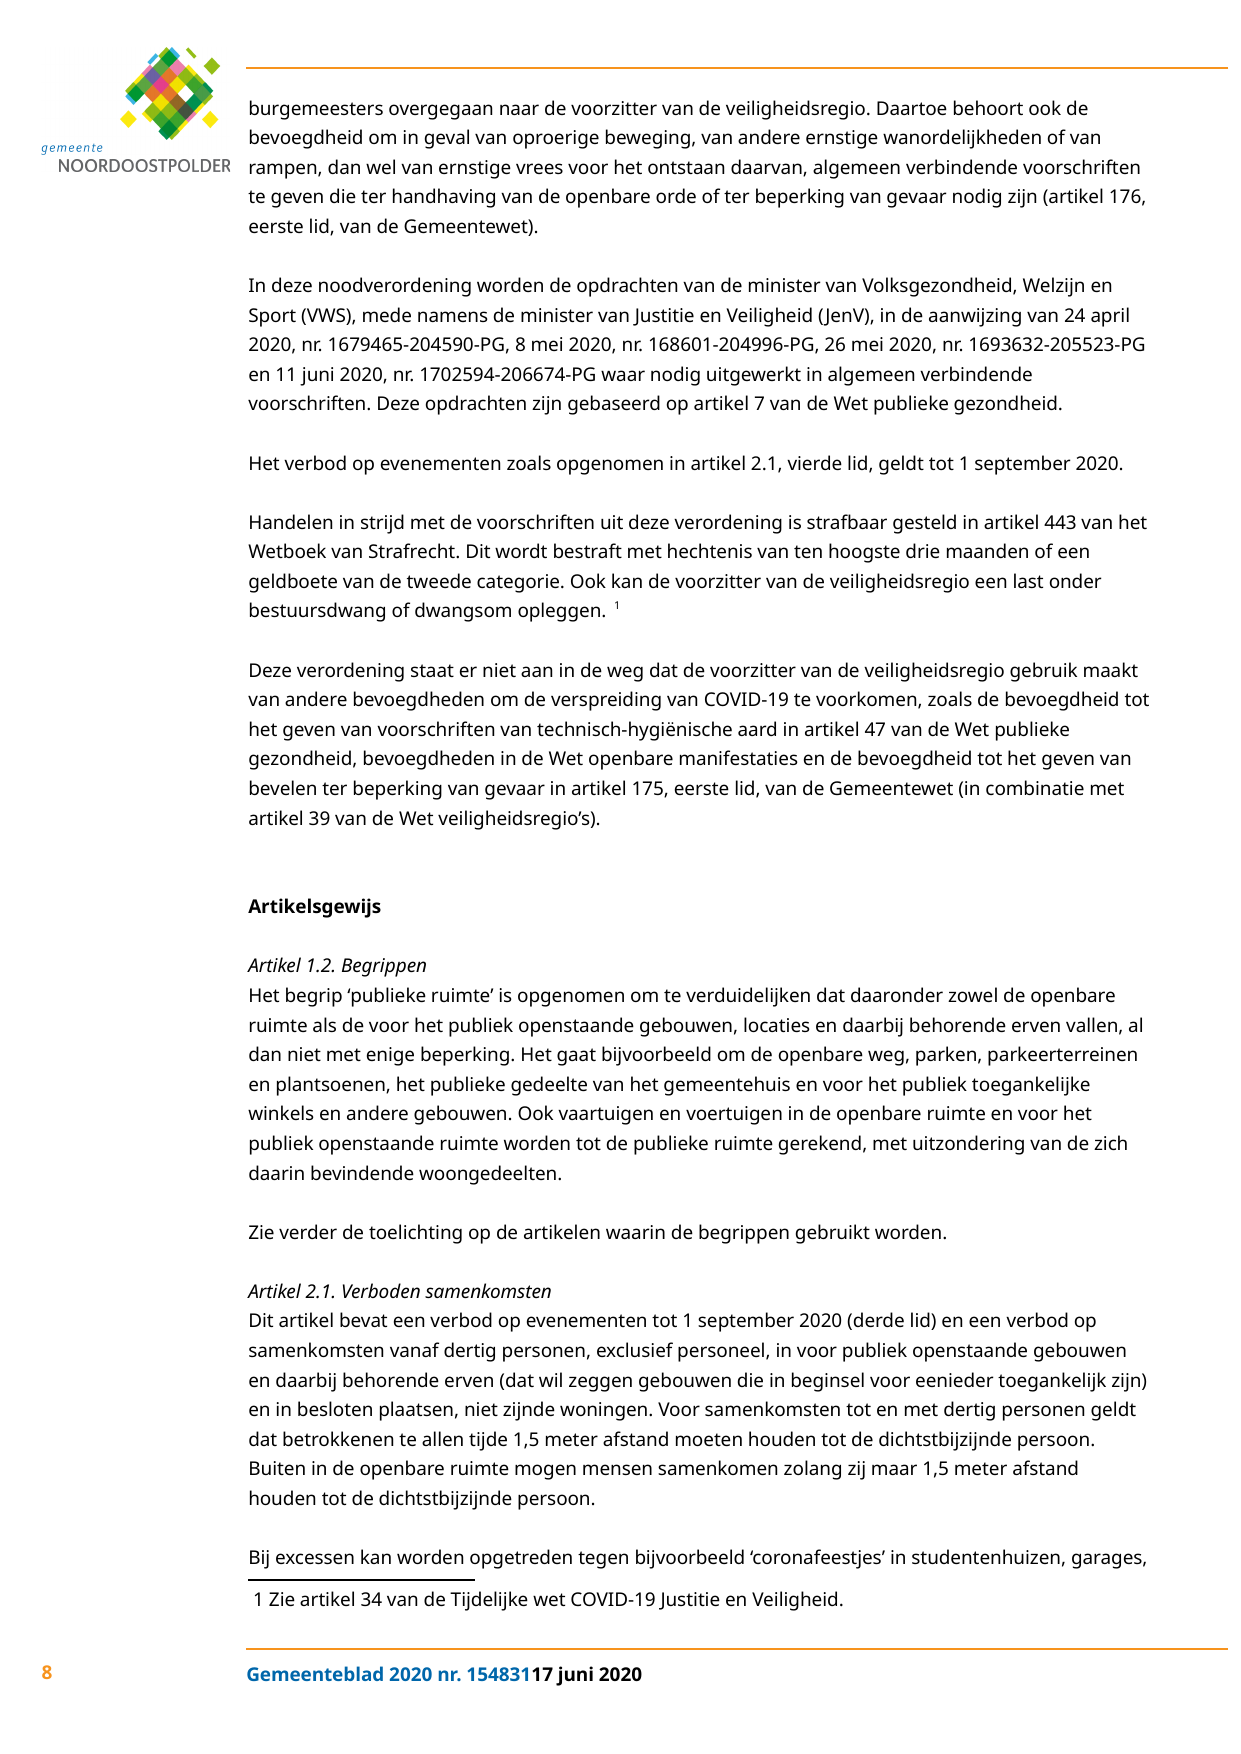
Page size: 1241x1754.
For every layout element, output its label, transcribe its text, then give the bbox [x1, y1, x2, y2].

text Zie verder de toelichting op de artikelen waarin de begrippen gebruikt worden. [248, 1219, 1152, 1245]
text Artikel 2.1. Verboden samenkomsten [248, 1278, 1152, 1304]
text Bij excessen kan worden opgetreden tegen bijvoorbeeld ‘coronafeestjes’ in studentenhuizen, garages, [248, 1544, 1152, 1570]
text Het verbod op evenementen zoals opgenomen in artikel 2.1, vierde lid, geldt tot 1 september 2020. [248, 450, 1152, 476]
text Deze verordening staat er niet aan in de weg dat de voorzitter van de veiligheidsregio gebruik maakt van andere bevoegdheden om de verspreiding van COVID-19 te voorkomen, zoals de bevoegdheid tot het geven van voorschriften van technisch-hygiënische aard in artikel 47 van de Wet publieke gezondheid, bevoegdheden in de Wet openbare manifestaties en de bevoegdheid tot het geven van bevelen ter beperking van gevaar in artikel 175, eerste lid, van de Gemeentewet (in combinatie met artikel 39 van de Wet veiligheidsregio’s). [248, 657, 1152, 831]
text Artikelsgewijs [248, 893, 1152, 919]
text Zie artikel 34 van de Tijdelijke wet COVID-19 Justitie en Veiligheid. [248, 1586, 1152, 1612]
text Handelen in strijd met de voorschriften uit deze verordening is strafbaar gesteld in artikel 443 van het Wetboek van Strafrecht. Dit wordt bestraft met hechtenis van ten hoogste drie maanden of een geldboete van de tweede categorie. Ook kan de voorzitter van de veiligheidsregio een last onder bestuursdwang of dwangsom opleggen. [248, 509, 1152, 623]
text Dit artikel bevat een verbod op evenementen tot 1 september 2020 (derde lid) en een verbod op samenkomsten vanaf dertig personen, exclusief personeel, in voor publiek openstaande gebouwen en daarbij behorende erven (dat wil zeggen gebouwen die in beginsel voor eenieder toegankelijk zijn) en in besloten plaatsen, niet zijnde woningen. Voor samenkomsten tot en met dertig personen geldt dat betrokkenen te allen tijde 1,5 meter afstand moeten houden tot de dichtstbijzijnde persoon. [248, 1308, 1152, 1452]
picture [41, 47, 231, 172]
text burgemeesters overgegaan naar de voorzitter van de veiligheidsregio. Daartoe behoort ook de bevoegdheid om in geval van oproerige beweging, van andere ernstige wanordelijkheden of van rampen, dan wel van ernstige vrees voor het ontstaan daarvan, algemeen verbindende voorschriften te geven die ter handhaving van de openbare orde of ter beperking van gevaar nodig zijn (artikel 176, eerste lid, van de Gemeentewet). [248, 95, 1152, 239]
text Buiten in de openbare ruimte mogen mensen samenkomen zolang zij maar 1,5 meter afstand houden tot de dichtstbijzijnde persoon. [248, 1456, 1152, 1511]
text Artikel 1.2. Begrippen [248, 953, 1152, 978]
text Het begrip ‘publieke ruimte’ is opgenomen om te verduidelijken dat daaronder zowel de openbare ruimte als de voor het publiek openstaande gebouwen, locaties en daarbij behorende erven vallen, al dan niet met enige beperking. Het gaat bijvoorbeeld om de openbare weg, parken, parkeerterreinen en plantsoenen, het publieke gedeelte van het gemeentehuis en voor het publiek toegankelijke winkels en andere gebouwen. Ook vaartuigen en voertuigen in de openbare ruimte en voor het publiek openstaande ruimte worden tot de publieke ruimte gerekend, met uitzondering van de zich daarin bevindende woongedeelten. [248, 982, 1152, 1186]
text In deze noodverordening worden de opdrachten van de minister van Volksgezondheid, Welzijn en Sport (VWS), mede namens de minister van Justitie en Veiligheid (JenV), in de aanwijzing van 24 april 2020, nr. 1679465-204590-PG, 8 mei 2020, nr. 168601-204996-PG, 26 mei 2020, nr. 1693632-205523-PG en 11 juni 2020, nr. 1702594-206674-PG waar nodig uitgewerkt in algemeen verbindende voorschriften. Deze opdrachten zijn gebaseerd op artikel 7 van de Wet publieke gezondheid. [248, 272, 1152, 416]
